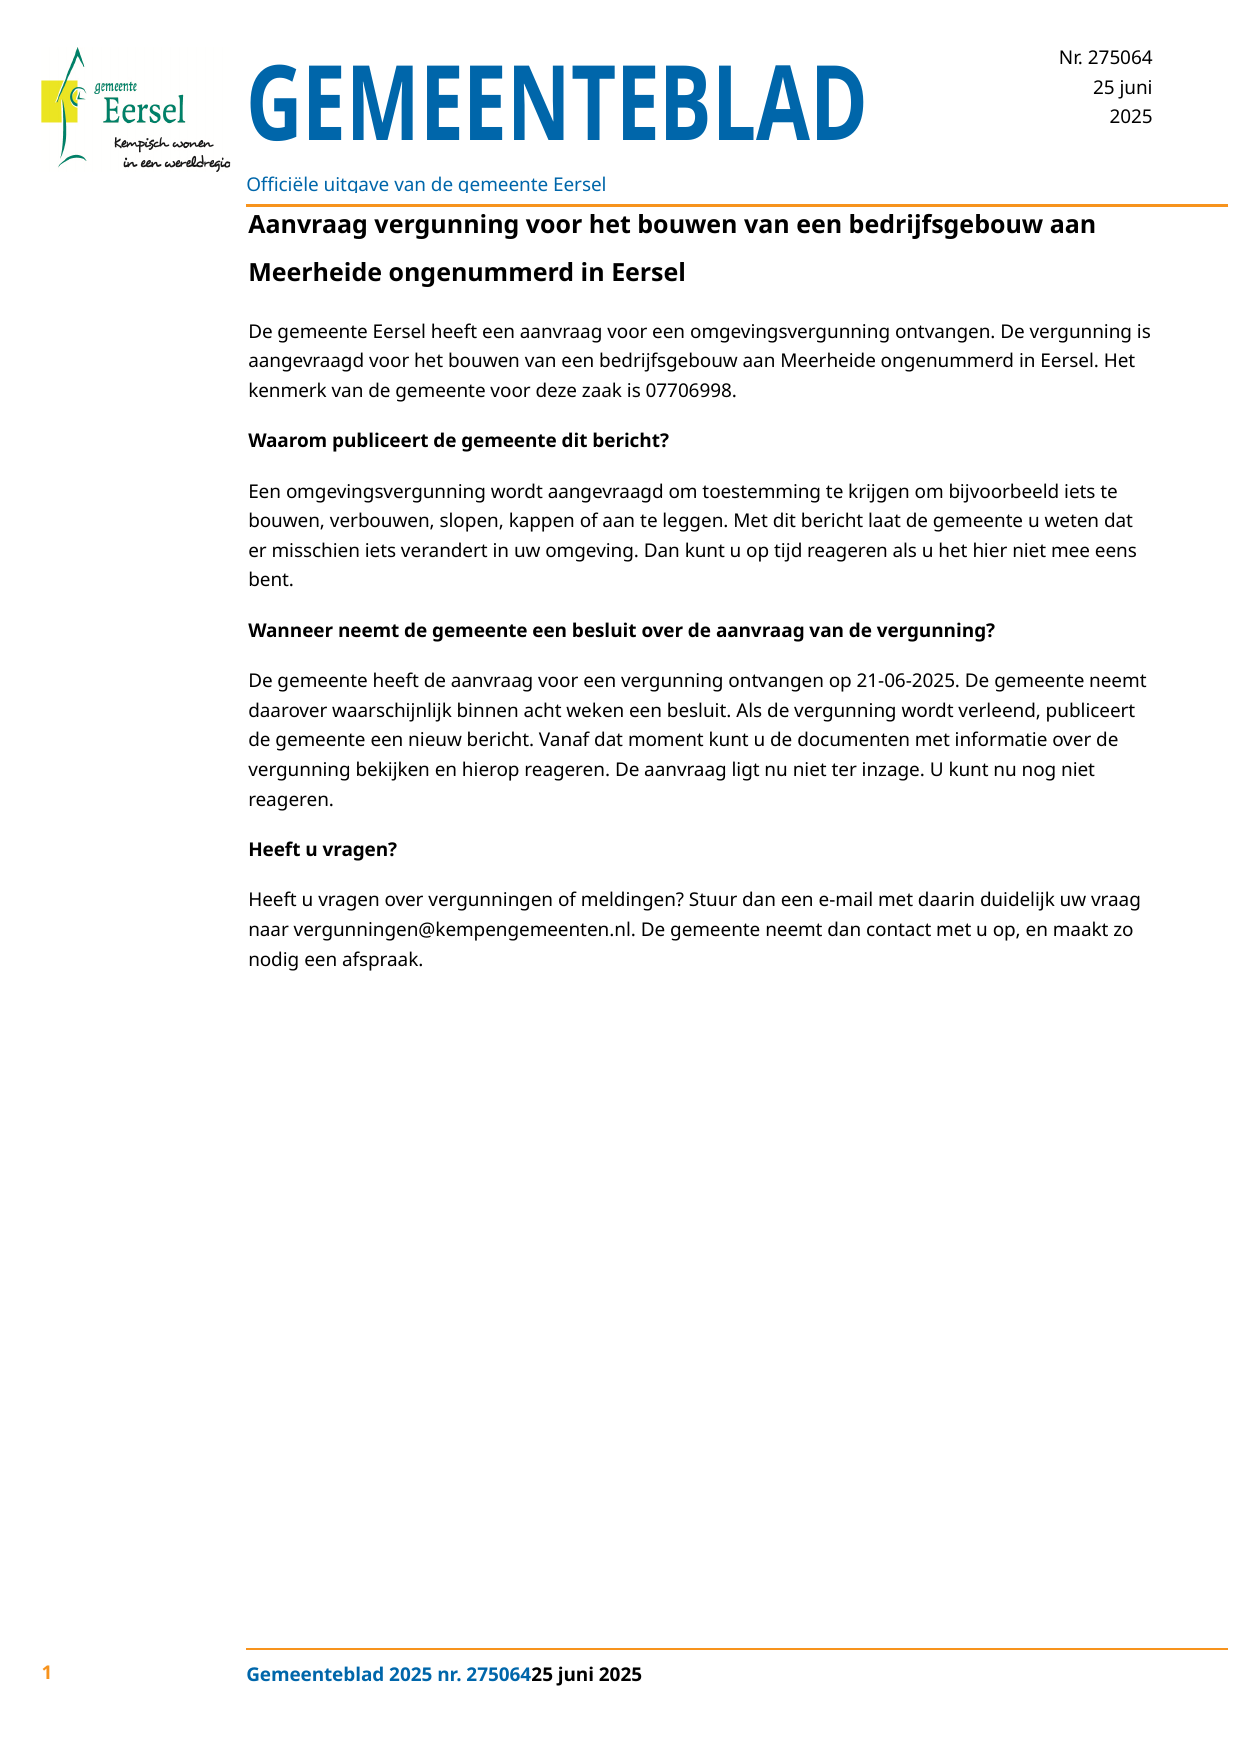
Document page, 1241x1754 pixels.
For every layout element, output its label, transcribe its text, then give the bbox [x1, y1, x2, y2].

text Heeft u vragen? [248, 836, 1152, 862]
text Waarom publiceert de gemeente dit bericht? [248, 427, 1152, 453]
text Een omgevingsvergunning wordt aangevraagd om toestemming te krijgen om bijvoorbeeld iets te bouwen, verbouwen, slopen, kappen of aan te leggen. Met dit bericht laat de gemeente u weten dat er misschien iets verandert in uw omgeving. Dan kunt u op tijd reageren als u het hier niet mee eens bent. [248, 478, 1152, 592]
text Heeft u vragen over vergunningen of meldingen? Stuur dan een e-mail met daarin duidelijk uw vraag naar vergunningen@kempengemeenten.nl. De gemeente neemt dan contact met u op, en maakt zo nodig een afspraak. [248, 887, 1152, 972]
text Aanvraag vergunning voor het bouwen van een bedrijfsgebouw aan Meerheide ongenummerd in Eersel [248, 207, 1152, 288]
text De gemeente heeft de aanvraag voor een vergunning ontvangen op 21-06-2025. De gemeente neemt daarover waarschijnlijk binnen acht weken een besluit. Als de vergunning wordt verleend, publiceert de gemeente een nieuw bericht. Vanaf dat moment kunt u de documenten met informatie over de vergunning bekijken en hierop reageren. De aanvraag ligt nu niet ter inzage. U kunt nu nog niet reageren. [248, 667, 1152, 812]
text De gemeente Eersel heeft een aanvraag voor een omgevingsvergunning ontvangen. De vergunning is aangevraagd voor het bouwen van een bedrijfsgebouw aan Meerheide ongenummerd in Eersel. Het kenmerk van de gemeente voor deze zaak is 07706998. [248, 318, 1152, 403]
picture [41, 47, 231, 172]
text Wanneer neemt de gemeente een besluit over de aanvraag van de vergunning? [248, 617, 1152, 643]
